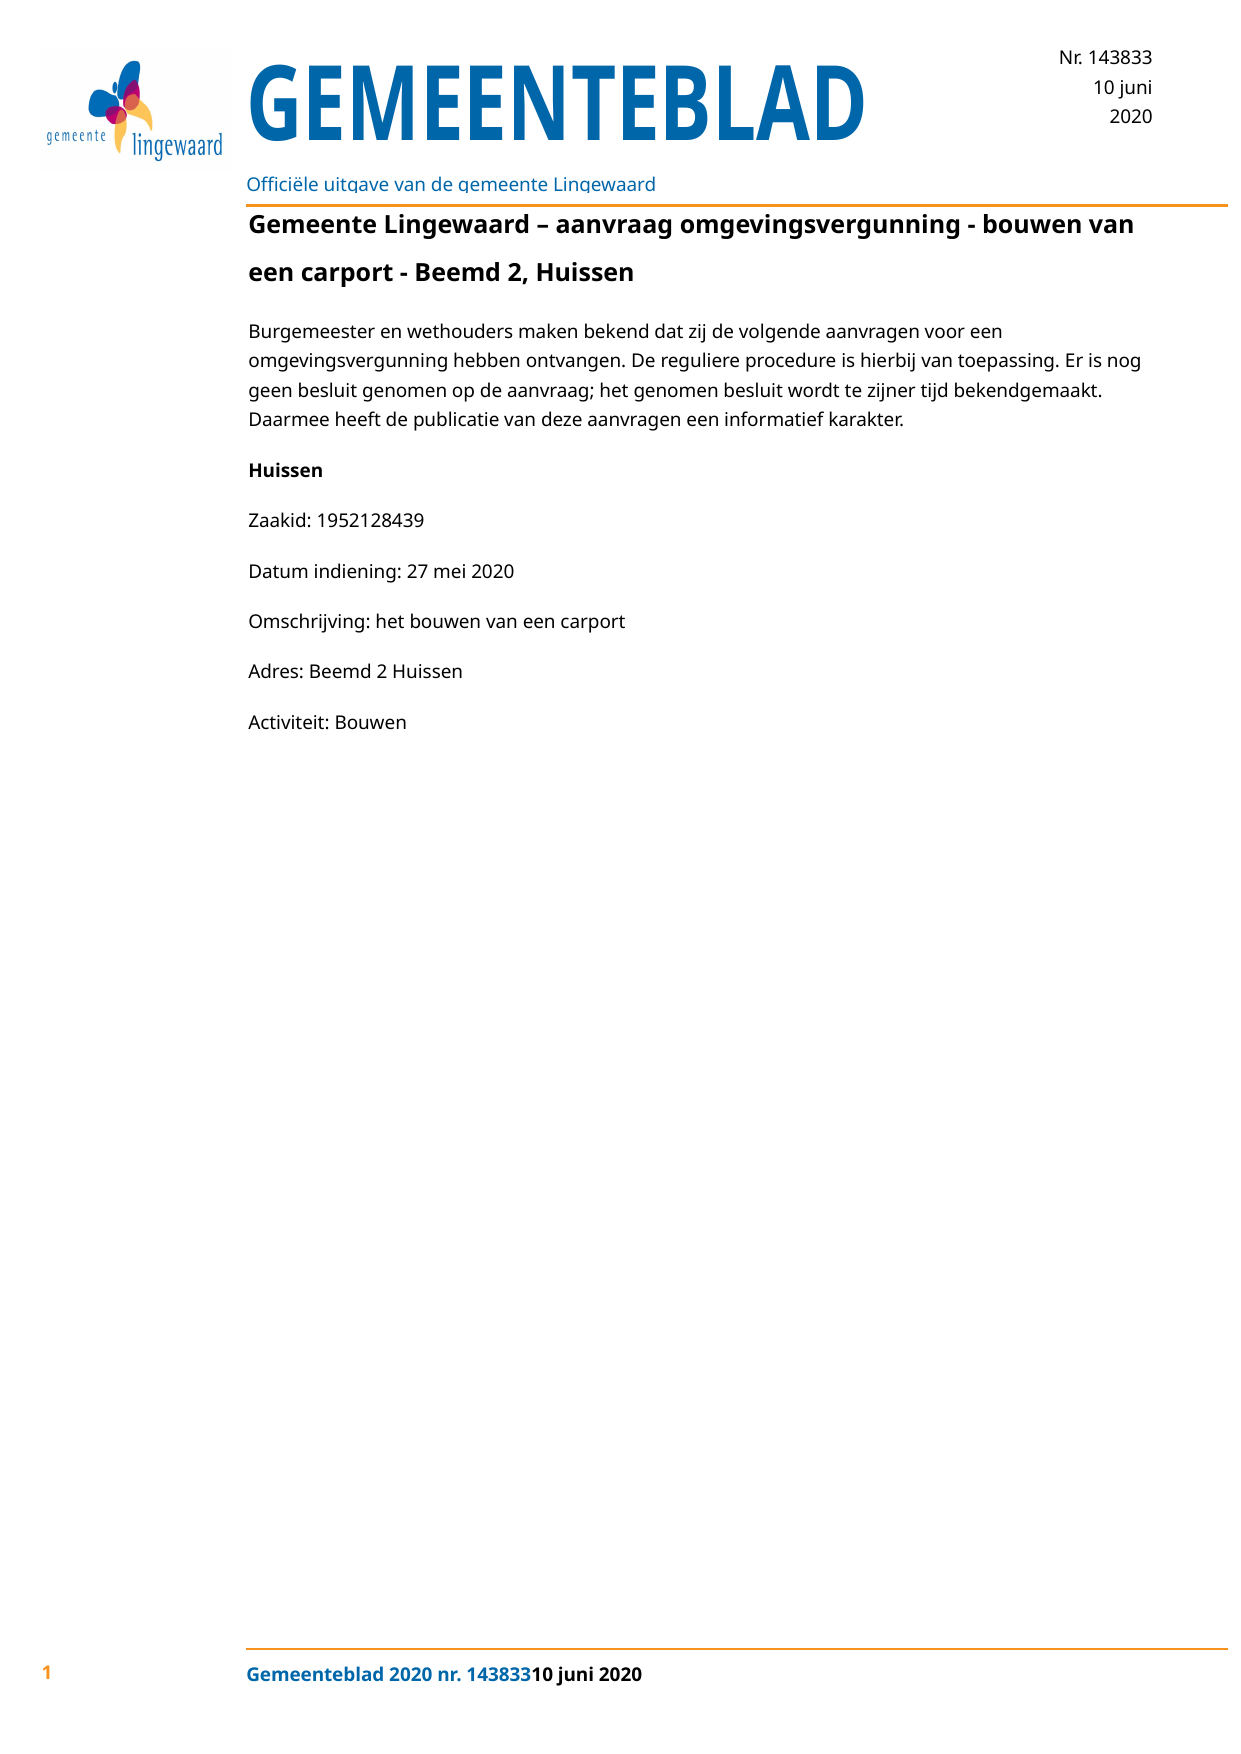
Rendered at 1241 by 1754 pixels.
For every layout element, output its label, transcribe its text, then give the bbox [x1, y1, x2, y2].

picture [41, 47, 231, 172]
text Zaakid: 1952128439 [248, 507, 1152, 533]
text Huissen [248, 457, 1152, 483]
text Gemeente Lingewaard – aanvraag omgevingsvergunning - bouwen van een carport - Beemd 2, Huissen [248, 207, 1152, 288]
text Datum indiening: 27 mei 2020 [248, 558, 1152, 584]
text Activiteit: Bouwen [248, 709, 1152, 735]
text Adres: Beemd 2 Huissen [248, 659, 1152, 684]
text Omschrijving: het bouwen van een carport [248, 608, 1152, 634]
text Burgemeester en wethouders maken bekend dat zij de volgende aanvragen voor een omgevingsvergunning hebben ontvangen. De reguliere procedure is hierbij van toepassing. Er is nog geen besluit genomen op de aanvraag; het genomen besluit wordt te zijner tijd bekendgemaakt. Daarmee heeft de publicatie van deze aanvragen een informatief karakter. [248, 318, 1152, 432]
